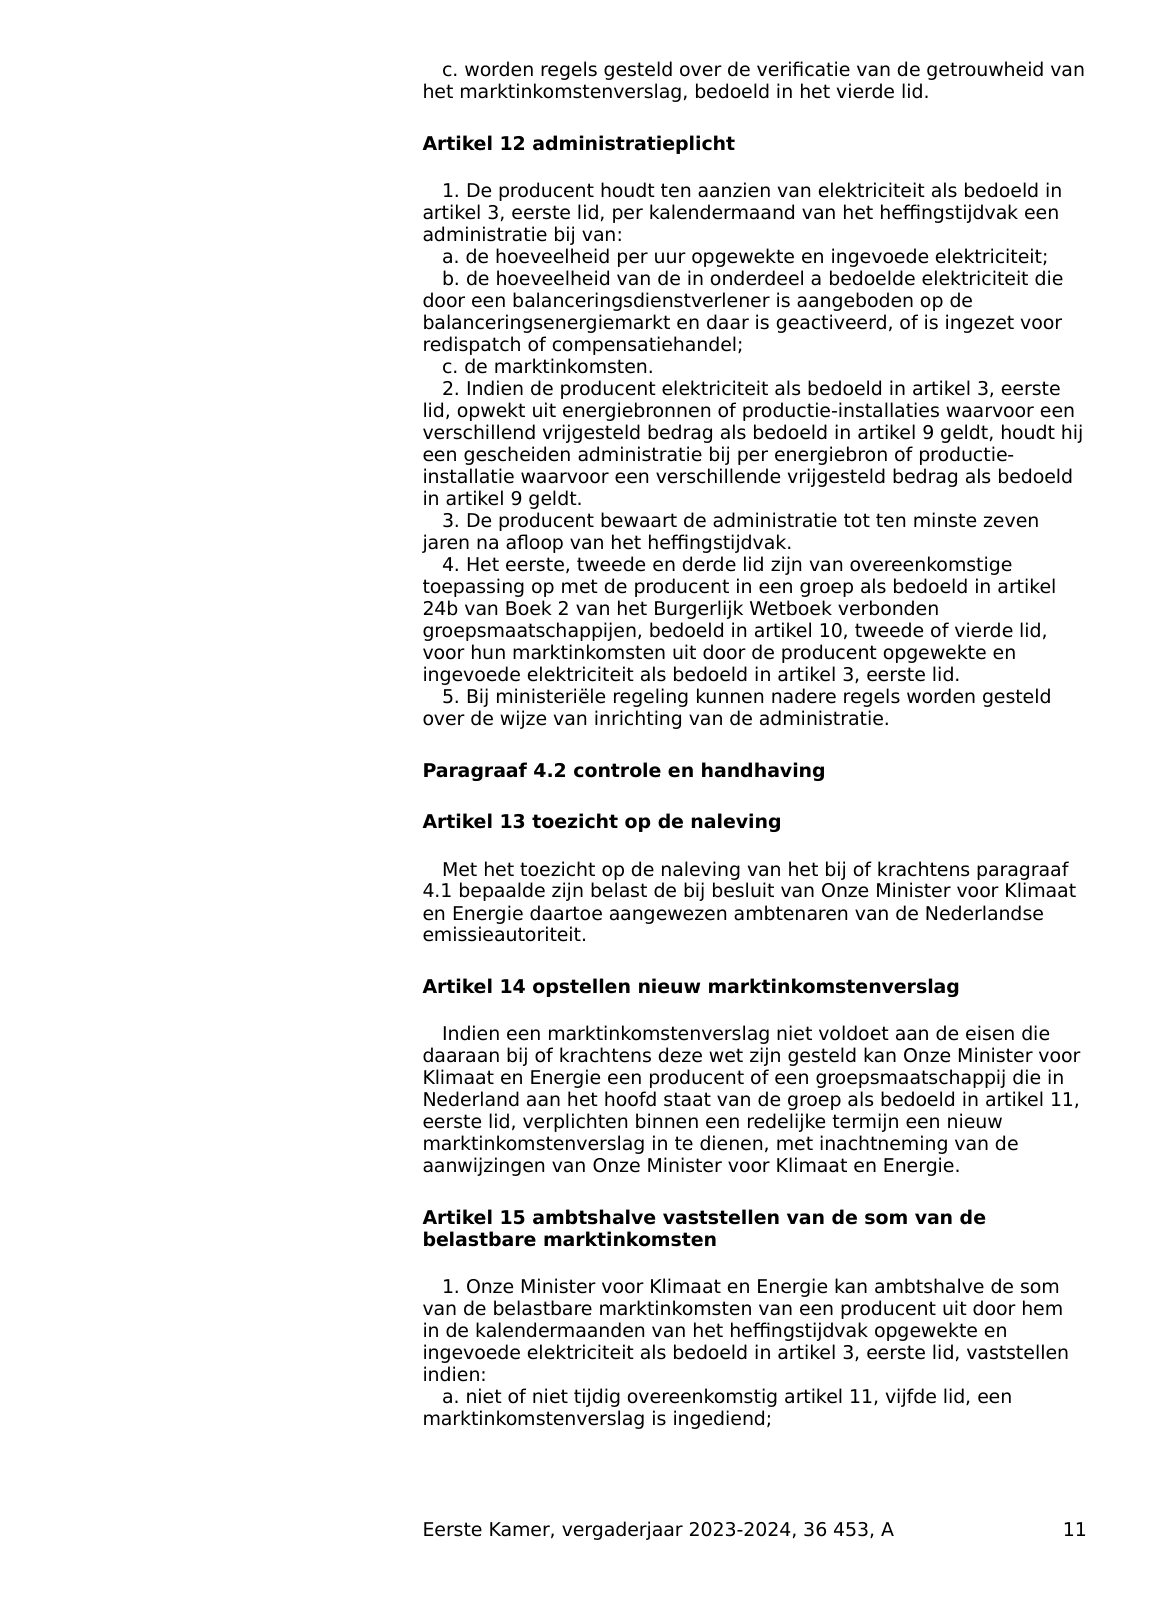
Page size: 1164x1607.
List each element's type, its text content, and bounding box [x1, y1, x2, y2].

text 4. Het eerste, tweede en derde lid zijn van overeenkomstige toepassing op met de producent in een groep als bedoeld in artikel 24b van Boek 2 van het Burgerlijk Wetboek verbonden groepsmaatschappijen, bedoeld in artikel 10, tweede of vierde lid, voor hun marktinkomsten uit door de producent opgewekte en ingevoede elektriciteit als bedoeld in artikel 3, eerste lid. [422, 554, 1087, 686]
text 2. Indien de producent elektriciteit als bedoeld in artikel 3, eerste lid, opwekt uit energiebronnen of productie-installaties waarvoor een verschillend vrijgesteld bedrag als bedoeld in artikel 9 geldt, houdt hij een gescheiden administratie bij per energiebron of productie-installatie waarvoor een verschillende vrijgesteld bedrag als bedoeld in artikel 9 geldt. [422, 378, 1087, 510]
text 5. Bij ministeriële regeling kunnen nadere regels worden gesteld over de wijze van inrichting van de administratie. [422, 686, 1087, 729]
text 1. De producent houdt ten aanzien van elektriciteit als bedoeld in artikel 3, eerste lid, per kalendermaand van het heffingstijdvak een administratie bij van: [422, 180, 1087, 246]
text c. worden regels gesteld over de verificatie van de getrouwheid van het marktinkomstenverslag, bedoeld in het vierde lid. [422, 59, 1087, 103]
text c. de marktinkomsten. [422, 356, 1087, 378]
text 1. Onze Minister voor Klimaat en Energie kan ambtshalve de som van de belastbare marktinkomsten van een producent uit door hem in de kalendermaanden van het heffingstijdvak opgewekte en ingevoede elektriciteit als bedoeld in artikel 3, eerste lid, vaststellen indien: [422, 1276, 1087, 1386]
subtitle Artikel 12 administratieplicht [422, 133, 1087, 155]
text Met het toezicht op de naleving van het bij of krachtens paragraaf 4.1 bepaalde zijn belast de bij besluit van Onze Minister voor Klimaat en Energie daartoe aangewezen ambtenaren van de Nederlandse emissieautoriteit. [422, 858, 1087, 946]
text b. de hoeveelheid van de in onderdeel a bedoelde elektriciteit die door een balanceringsdienstverlener is aangeboden op de balanceringsenergiemarkt en daar is geactiveerd, of is ingezet voor redispatch of compensatiehandel; [422, 268, 1087, 356]
subtitle Artikel 15 ambtshalve vaststellen van de som van de belastbare marktinkomsten [422, 1207, 1087, 1251]
subtitle Paragraaf 4.2 controle en handhaving [422, 759, 1087, 781]
subtitle Artikel 14 opstellen nieuw marktinkomstenverslag [422, 976, 1087, 998]
text a. niet of niet tijdig overeenkomstig artikel 11, vijfde lid, een marktinkomstenverslag is ingediend; [422, 1386, 1087, 1430]
subtitle Artikel 13 toezicht op de naleving [422, 811, 1087, 833]
text 3. De producent bewaart de administratie tot ten minste zeven jaren na afloop van het heffingstijdvak. [422, 510, 1087, 554]
text a. de hoeveelheid per uur opgewekte en ingevoede elektriciteit; [422, 246, 1087, 268]
text Indien een marktinkomstenverslag niet voldoet aan de eisen die daaraan bij of krachtens deze wet zijn gesteld kan Onze Minister voor Klimaat en Energie een producent of een groepsmaatschappij die in Nederland aan het hoofd staat van de groep als bedoeld in artikel 11, eerste lid, verplichten binnen een redelijke termijn een nieuw marktinkomstenverslag in te dienen, met inachtneming van de aanwijzingen van Onze Minister voor Klimaat en Energie. [422, 1023, 1087, 1177]
